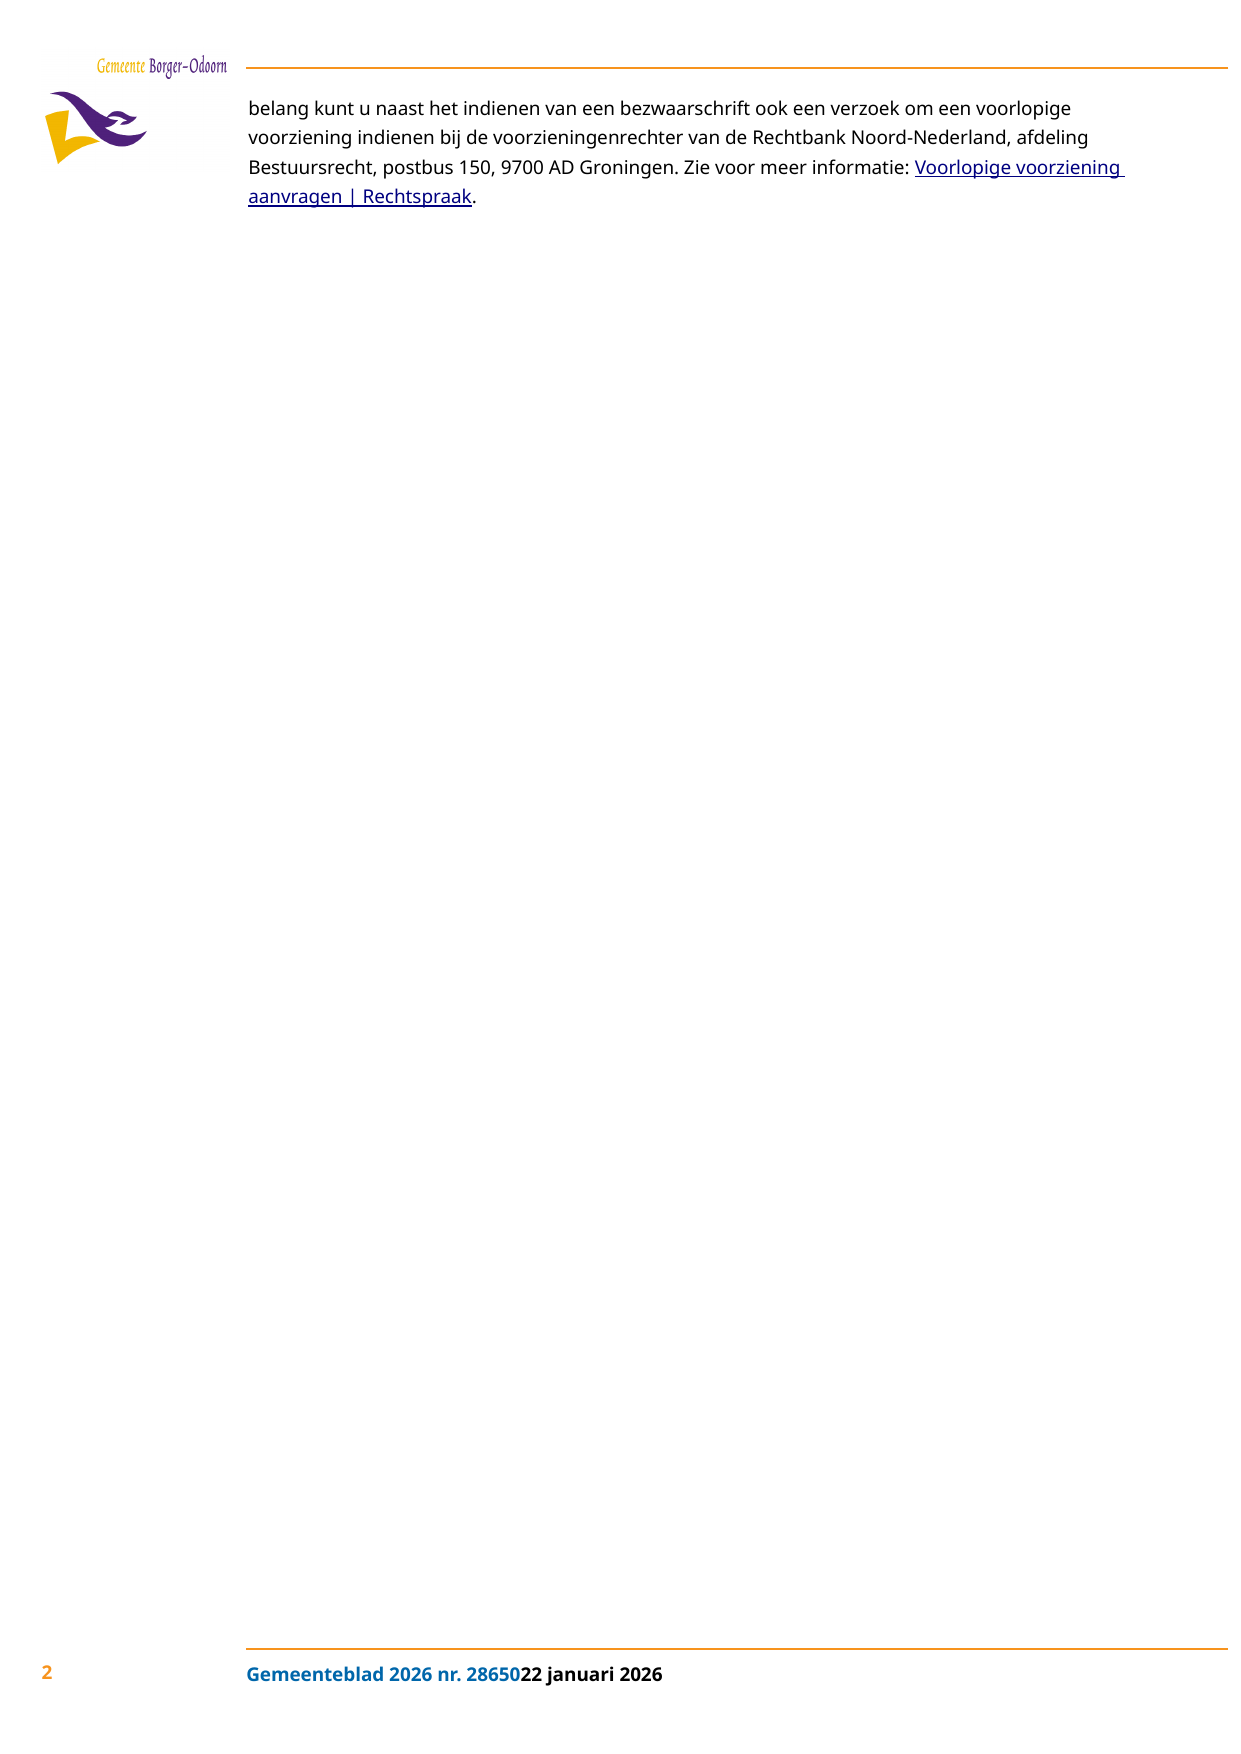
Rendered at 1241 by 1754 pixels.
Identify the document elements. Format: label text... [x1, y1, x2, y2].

picture [41, 47, 231, 172]
text belang kunt u naast het indienen van een bezwaarschrift ook een verzoek om een voorlopige voorziening indienen bij de voorzieningenrechter van de Rechtbank Noord-Nederland, afdeling Bestuursrecht, postbus 150, 9700 AD Groningen. Zie voor meer informatie: Voorlopige voorziening aanvragen | Rechtspraak. [248, 95, 1152, 209]
